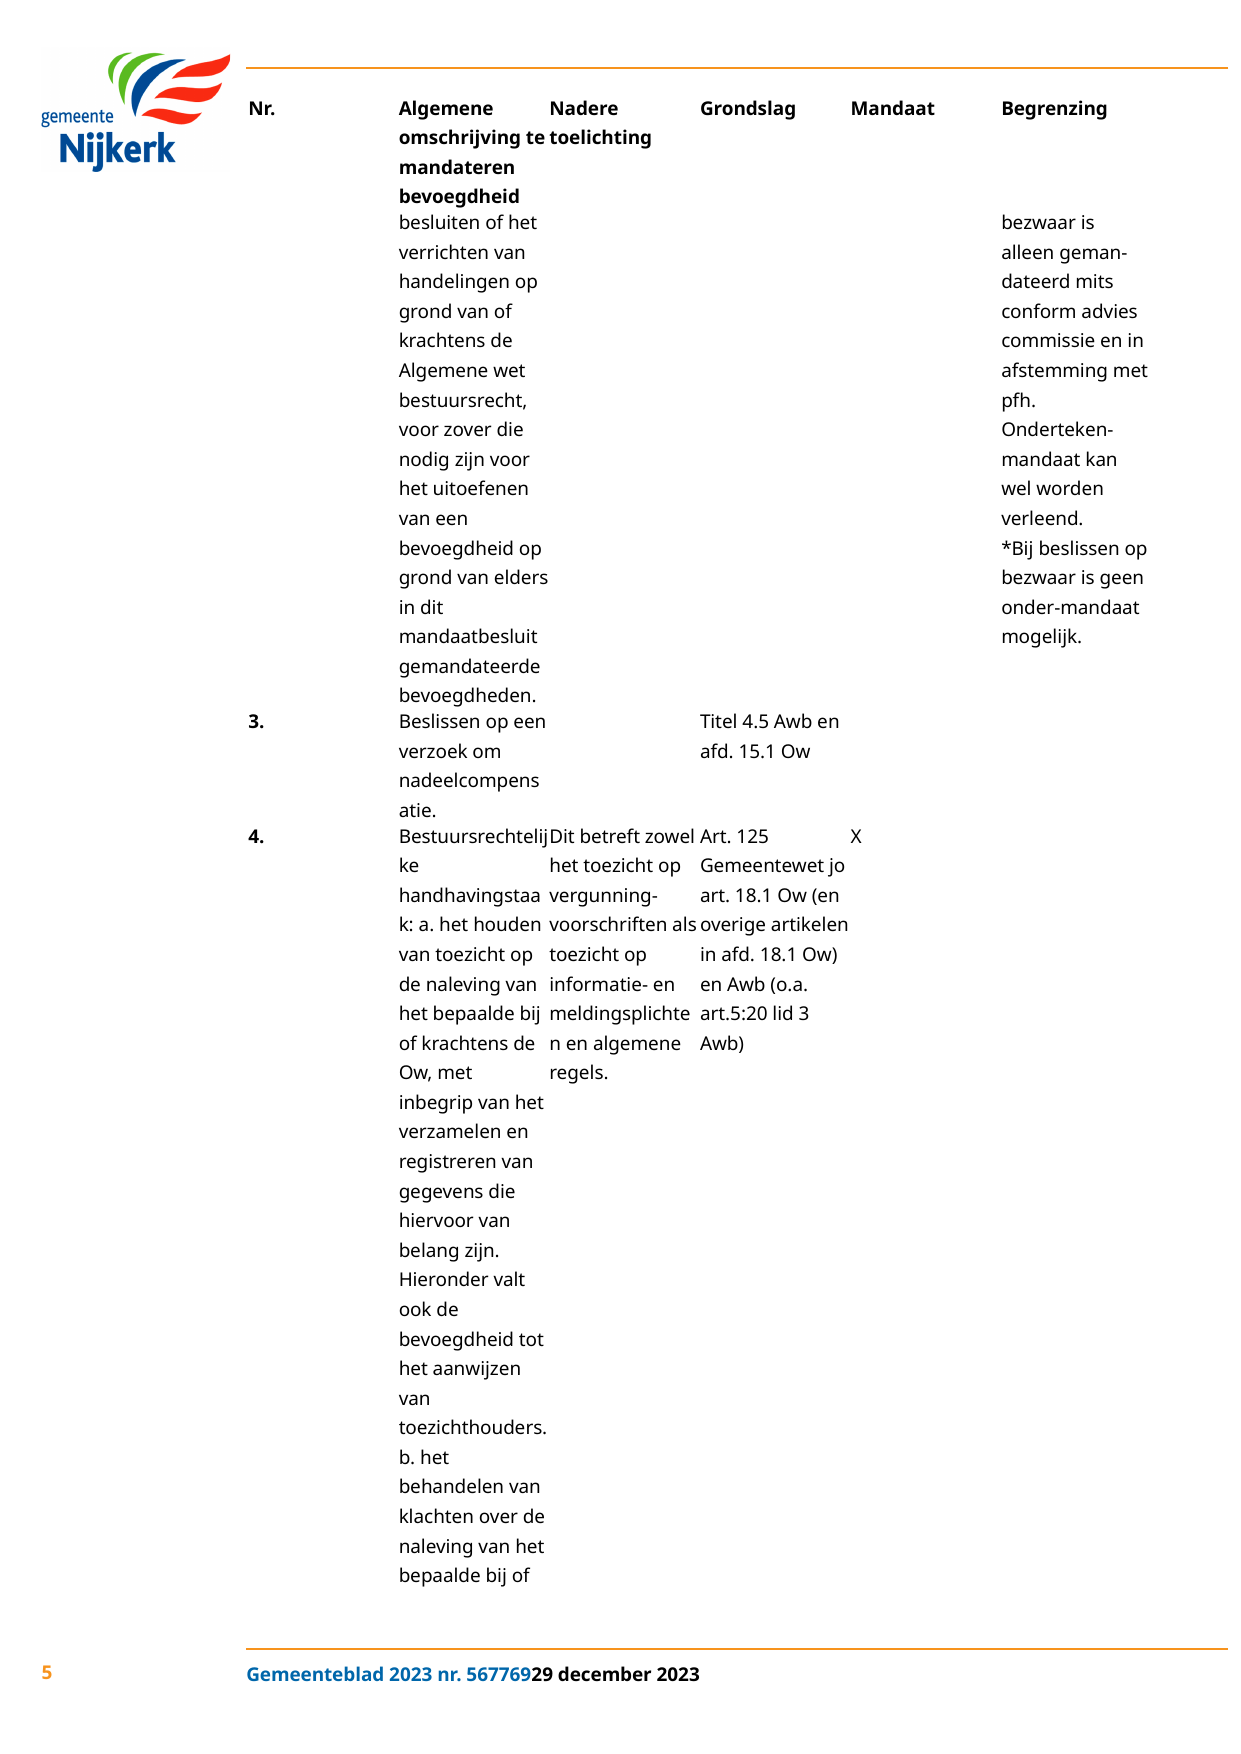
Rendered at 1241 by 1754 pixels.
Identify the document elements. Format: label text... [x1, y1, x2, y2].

table_cell Titel 4.5 Awb en afd. 15.1 Ow [700, 708, 850, 823]
table_cell [850, 708, 1001, 823]
table_cell X [850, 823, 1001, 1588]
table_cell [549, 708, 700, 823]
table_cell Beslissen op een verzoek om nadeelcompensatie. [399, 708, 549, 823]
table_cell Bestuursrechtelijke handhavingstaak: a. het houden van toezicht op de naleving van het bepaalde bij of krachtens de Ow, met inbegrip van het verzamelen en registreren van gegevens die hiervoor van belang zijn. Hieronder valt ook de bevoegdheid tot het aanwijzen van toezichthouders. b. het behandelen van klachten over de naleving van het bepaalde bij of [399, 823, 549, 1588]
table_cell [700, 209, 850, 708]
table_cell [850, 209, 1001, 708]
table_header Nr. [248, 95, 398, 209]
table_header Algemene omschrijving te mandateren bevoegdheid [399, 95, 549, 209]
table_cell Art. 125 Gemeentewet jo art. 18.1 Ow (en overige artikelen in afd. 18.1 Ow) en Awb (o.a. art.5:20 lid 3 Awb) [700, 823, 850, 1588]
table_cell 4. [248, 823, 398, 1588]
table_cell bezwaar is alleen geman-dateerd mits conform advies commissie en in afstemming met pfh. Onderteken-mandaat kan wel worden verleend. *Bij beslissen op bezwaar is geen onder-mandaat mogelijk. [1001, 209, 1152, 708]
table_header Nadere toelichting [549, 95, 700, 209]
table_cell Dit betreft zowel het toezicht op vergunning-voorschriften als toezicht op informatie- en meldingsplichten en algemene regels. [549, 823, 700, 1588]
table_header Begrenzing [1001, 95, 1152, 209]
table_cell [549, 209, 700, 708]
table_header Grondslag [700, 95, 850, 209]
table_cell 3. [248, 708, 398, 823]
table_cell [1001, 823, 1152, 1588]
table_cell [248, 209, 398, 708]
picture [41, 47, 231, 172]
table_header Mandaat [850, 95, 1001, 209]
table_cell besluiten of het verrichten van handelingen op grond van of krachtens de Algemene wet bestuursrecht, voor zover die nodig zijn voor het uitoefenen van een bevoegdheid op grond van elders in dit mandaatbesluit gemandateerde bevoegdheden. [399, 209, 549, 708]
table_cell [1001, 708, 1152, 823]
